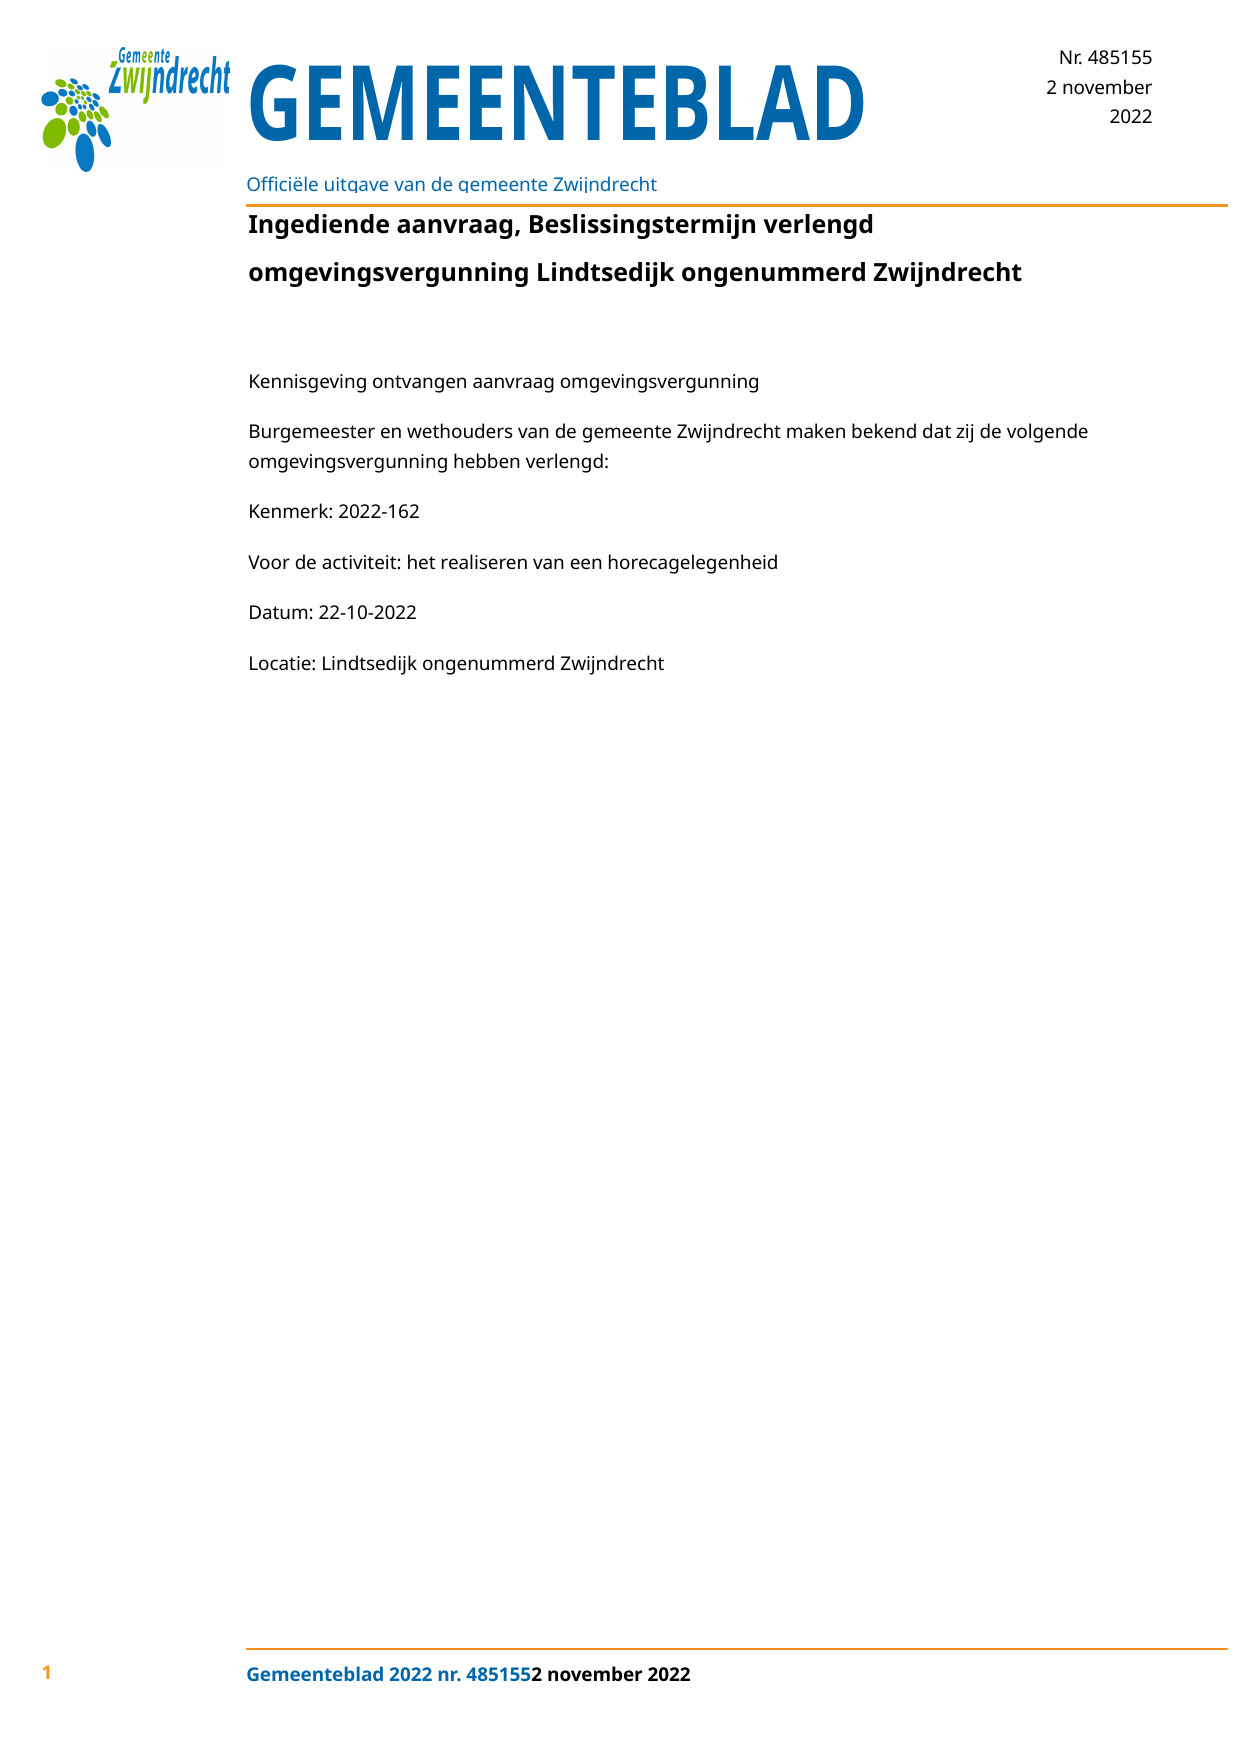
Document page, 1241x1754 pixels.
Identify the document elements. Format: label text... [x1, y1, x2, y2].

text Voor de activiteit: het realiseren van een horecagelegenheid [248, 549, 1152, 575]
text Locatie: Lindtsedijk ongenummerd Zwijndrecht [248, 650, 1152, 676]
text Burgemeester en wethouders van de gemeente Zwijndrecht maken bekend dat zij de volgende omgevingsvergunning hebben verlengd: [248, 419, 1152, 474]
text Datum: 22-10-2022 [248, 599, 1152, 625]
picture [41, 47, 231, 172]
text Kennisgeving ontvangen aanvraag omgevingsvergunning [248, 368, 1152, 394]
text Kenmerk: 2022-162 [248, 499, 1152, 524]
text Ingediende aanvraag, Beslissingstermijn verlengd omgevingsvergunning Lindtsedijk ongenummerd Zwijndrecht [248, 207, 1152, 288]
